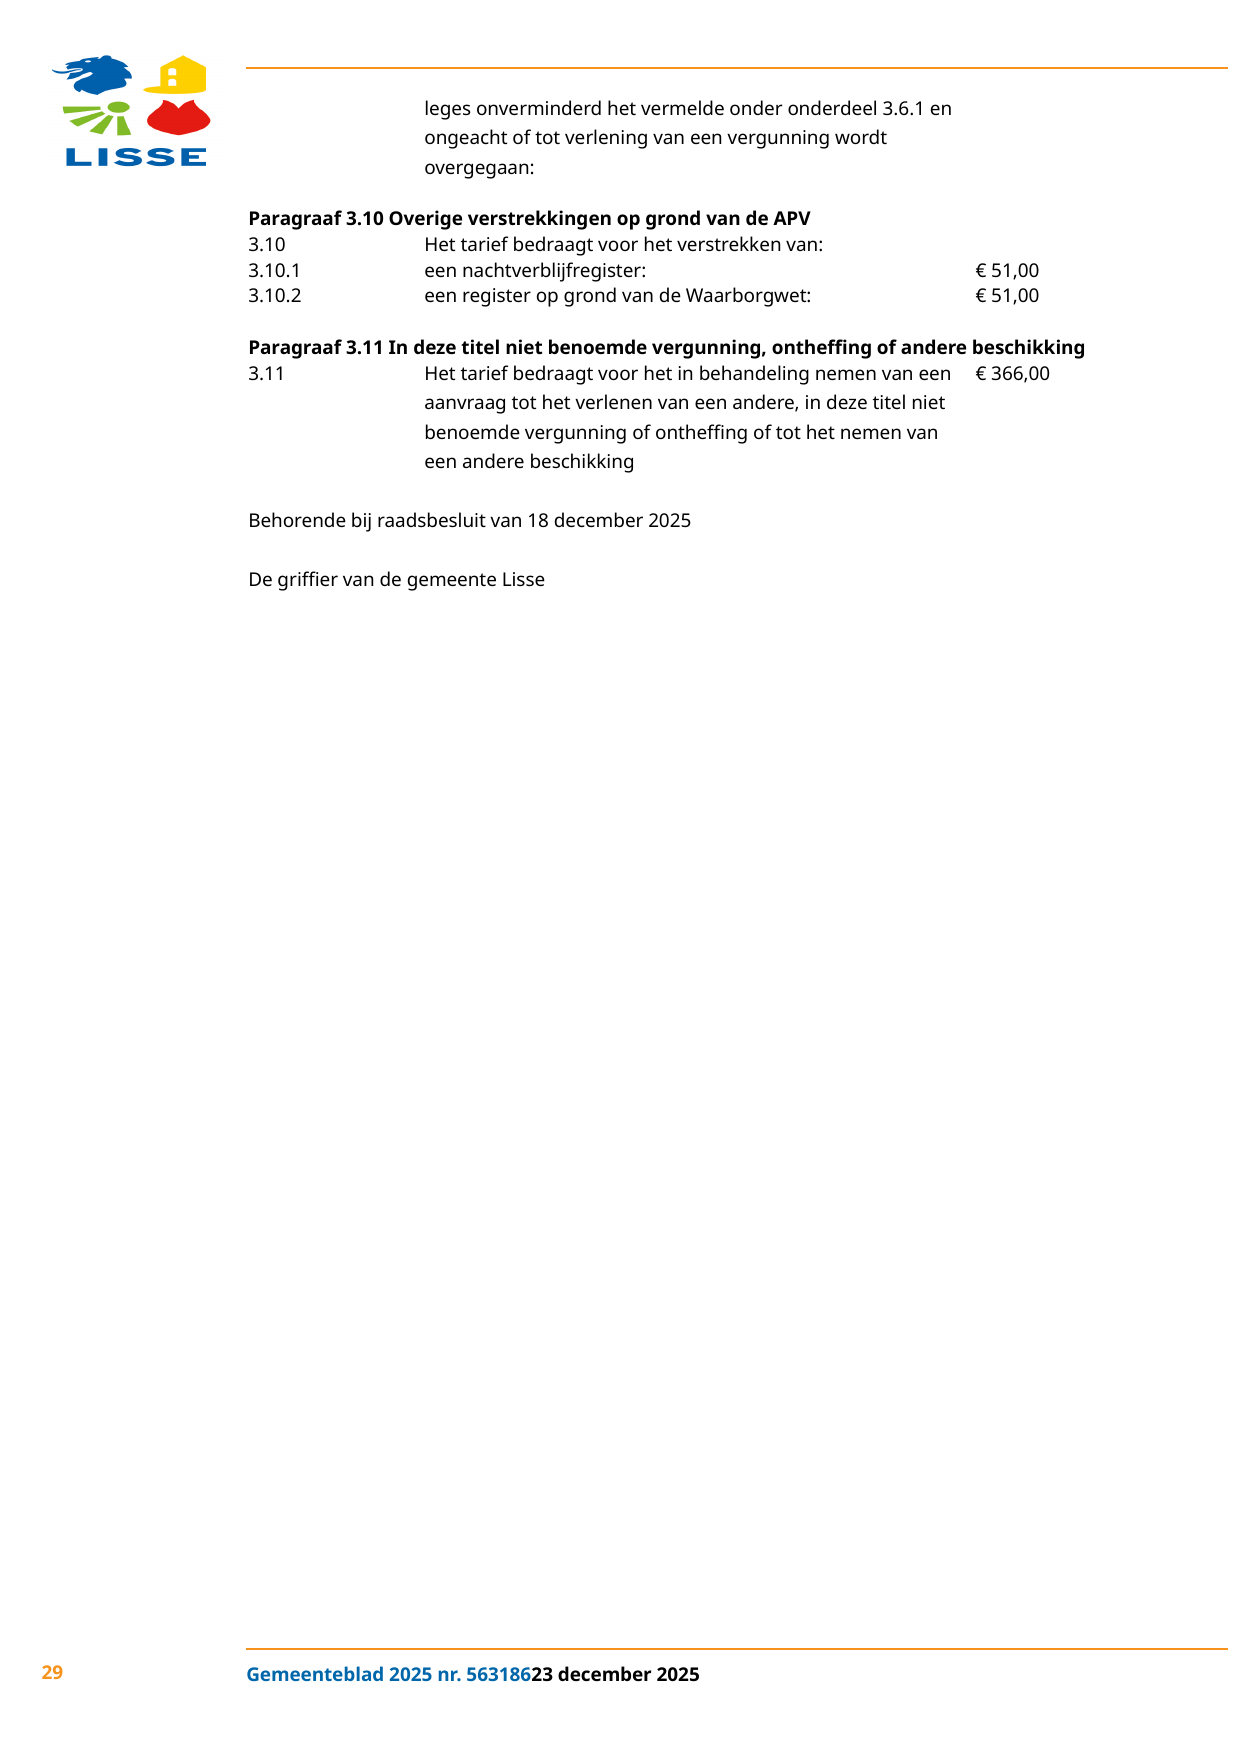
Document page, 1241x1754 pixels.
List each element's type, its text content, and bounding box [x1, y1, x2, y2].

table_cell [975, 180, 1152, 205]
table_cell leges onverminderd het vermelde onder onderdeel 3.6.1 en ongeacht of tot verlening van een vergunning wordt overgegaan: [424, 95, 975, 180]
table_cell [975, 95, 1152, 180]
text Behorende bij raadsbesluit van 18 december 2025 [248, 507, 1152, 533]
table_cell Het tarief bedraagt voor het in behandeling nemen van een aanvraag tot het verlenen van een andere, in deze titel niet benoemde vergunning of ontheffing of tot het nemen van een andere beschikking [424, 360, 975, 474]
table_cell [424, 308, 975, 334]
table_cell Paragraaf 3.11 In deze titel niet benoemde vergunning, ontheffing of andere beschikking [248, 334, 1152, 360]
table_cell [248, 308, 424, 334]
table_cell 3.10.2 [248, 283, 424, 308]
table_cell Paragraaf 3.10 Overige verstrekkingen op grond van de APV [248, 205, 1152, 231]
table_cell [975, 308, 1152, 334]
table_cell [248, 180, 424, 205]
table_cell € 366,00 [975, 360, 1152, 474]
table_cell 3.10.1 [248, 257, 424, 283]
picture [41, 47, 231, 172]
table_cell een register op grond van de Waarborgwet: [424, 283, 975, 308]
table_cell [248, 95, 424, 180]
table_cell Het tarief bedraagt voor het verstrekken van: [424, 231, 975, 257]
table_cell [975, 231, 1152, 257]
table_cell € 51,00 [975, 257, 1152, 283]
text De griffier van de gemeente Lisse [248, 566, 1152, 592]
table_cell € 51,00 [975, 283, 1152, 308]
table_cell [424, 180, 975, 205]
table_cell een nachtverblijfregister: [424, 257, 975, 283]
table_cell 3.10 [248, 231, 424, 257]
table_cell 3.11 [248, 360, 424, 474]
